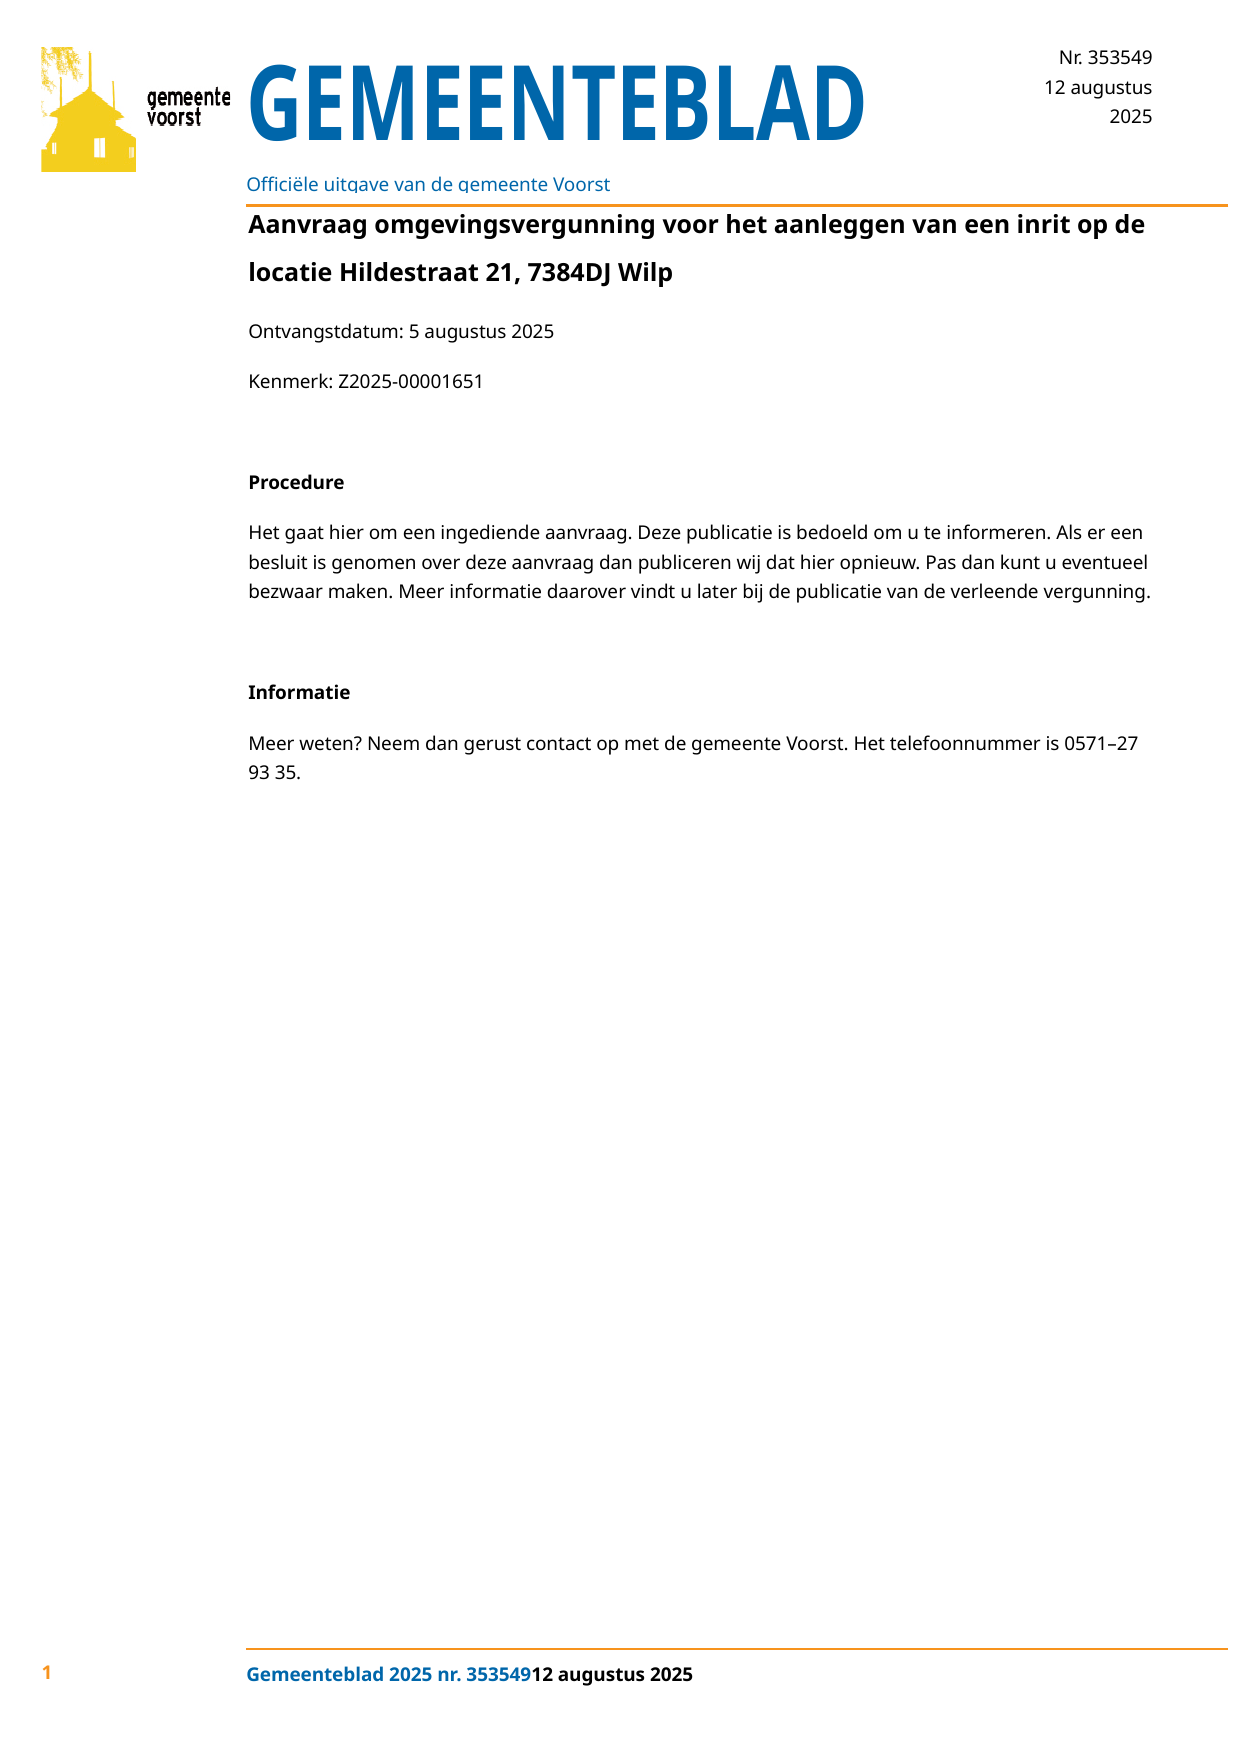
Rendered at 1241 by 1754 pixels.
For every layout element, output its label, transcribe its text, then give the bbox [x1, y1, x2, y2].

text Aanvraag omgevingsvergunning voor het aanleggen van een inrit op de locatie Hildestraat 21, 7384DJ Wilp [248, 207, 1152, 288]
text Kenmerk: Z2025-00001651 [248, 368, 1152, 394]
text Procedure [248, 469, 1152, 495]
text Informatie [248, 679, 1152, 705]
text Ontvangstdatum: 5 augustus 2025 [248, 318, 1152, 344]
text Meer weten? Neem dan gerust contact op met de gemeente Voorst. Het telefoonnummer is 0571–27 93 35. [248, 730, 1152, 785]
text Het gaat hier om een ingediende aanvraag. Deze publicatie is bedoeld om u te informeren. Als er een besluit is genomen over deze aanvraag dan publiceren wij dat hier opnieuw. Pas dan kunt u eventueel bezwaar maken. Meer informatie daarover vindt u later bij de publicatie van de verleende vergunning. [248, 519, 1152, 604]
picture [41, 47, 231, 172]
